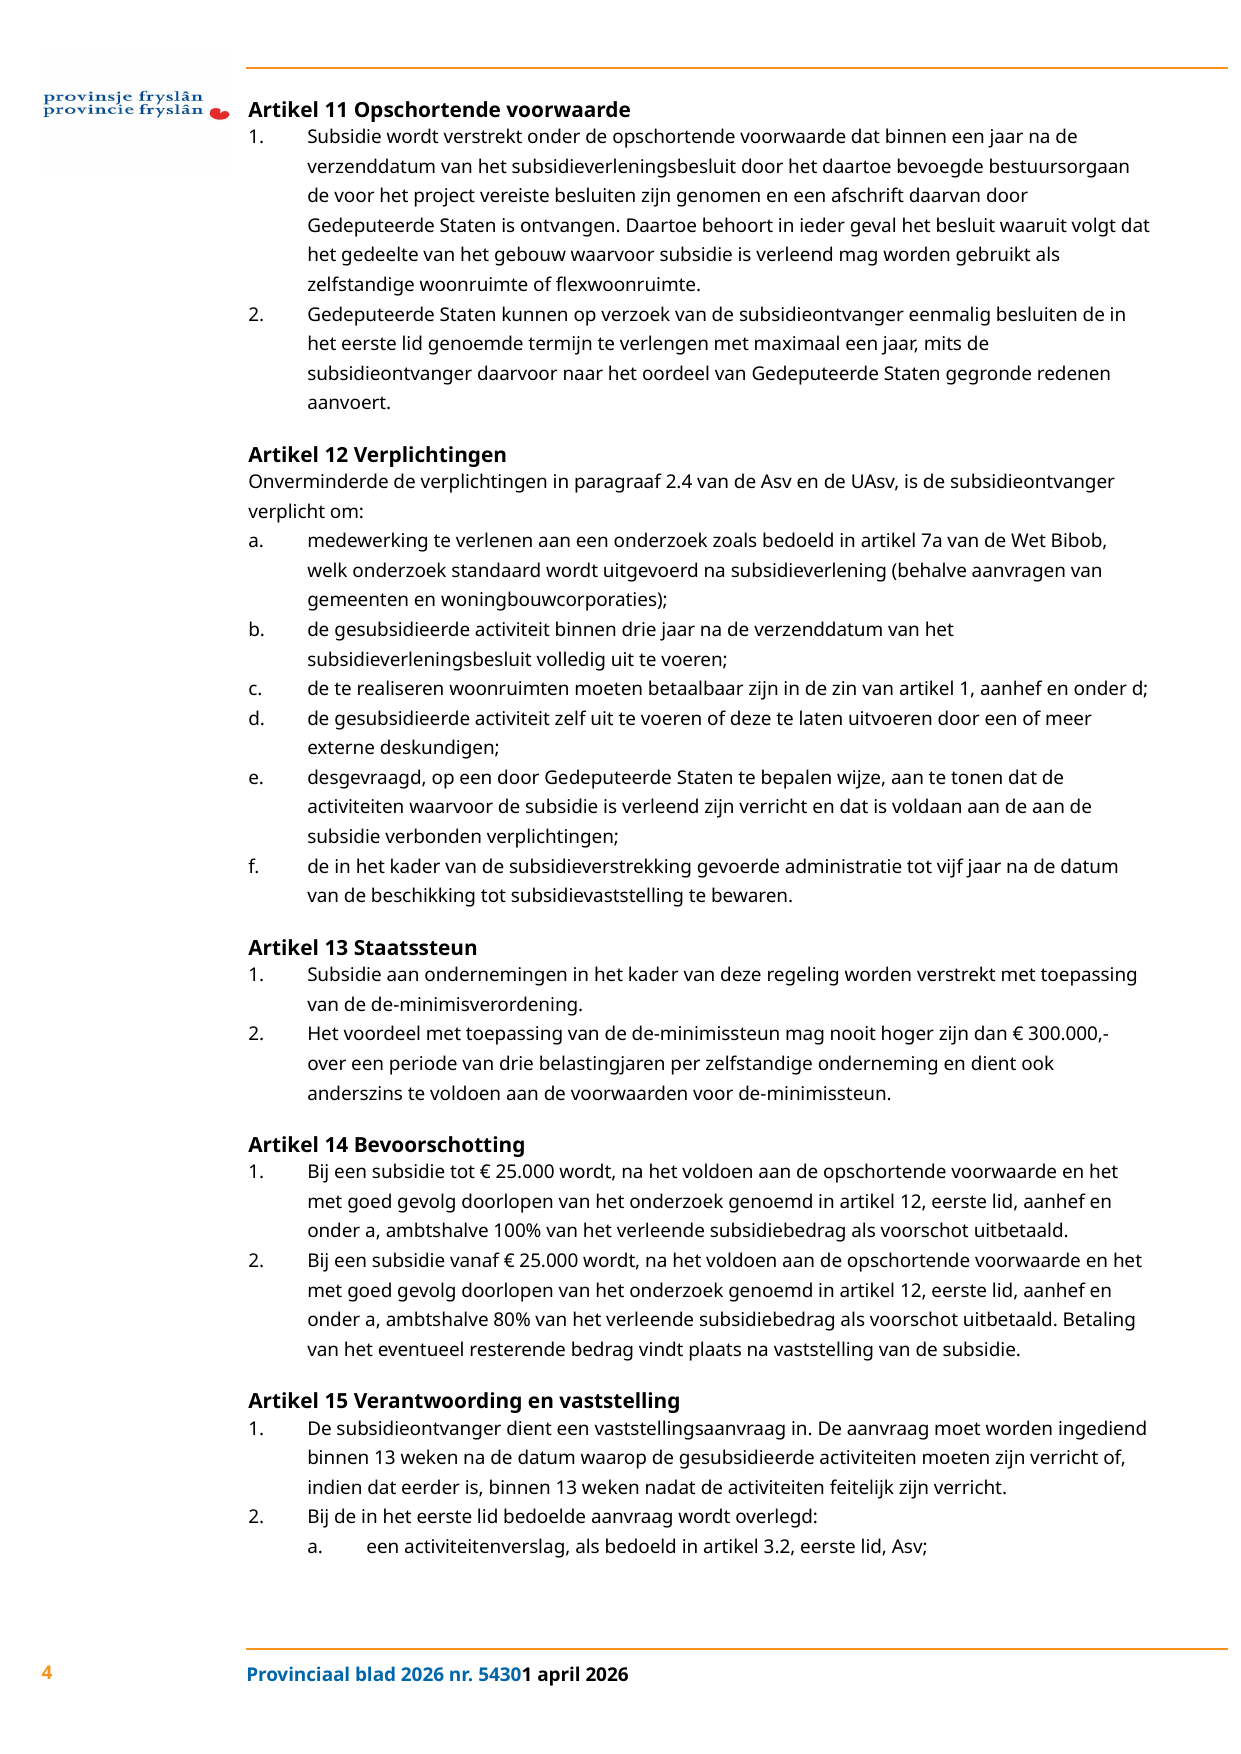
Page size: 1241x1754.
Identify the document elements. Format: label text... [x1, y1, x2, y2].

picture [41, 47, 231, 172]
list De subsidieontvanger dient een vaststellingsaanvraag in. De aanvraag moet worden ingediend binnen 13 weken na de datum waarop de gesubsidieerde activiteiten moeten zijn verricht of, indien dat eerder is, binnen 13 weken nadat de activiteiten feitelijk zijn verricht. [248, 1415, 1152, 1500]
list de gesubsidieerde activiteit zelf uit te voeren of deze te laten uitvoeren door een of meer externe deskundigen; [248, 705, 1152, 760]
list medewerking te verlenen aan een onderzoek zoals bedoeld in artikel 7a van de Wet Bibob, welk onderzoek standaard wordt uitgevoerd na subsidieverlening (behalve aanvragen van gemeenten en woningbouwcorporaties); [248, 527, 1152, 612]
text Artikel 14 Bevoorschotting [248, 1130, 1152, 1158]
text Artikel 15 Verantwoording en vaststelling [248, 1386, 1152, 1415]
list desgevraagd, op een door Gedeputeerde Staten te bepalen wijze, aan te tonen dat de activiteiten waarvoor de subsidie is verleend zijn verricht en dat is voldaan aan de aan de subsidie verbonden verplichtingen; [248, 764, 1152, 849]
list Subsidie aan ondernemingen in het kader van deze regeling worden verstrekt met toepassing van de de-minimisverordening. [248, 961, 1152, 1017]
text Artikel 11 Opschortende voorwaarde [248, 95, 1152, 123]
text Artikel 13 Staatssteun [248, 933, 1152, 961]
list Gedeputeerde Staten kunnen op verzoek van de subsidieontvanger eenmalig besluiten de in het eerste lid genoemde termijn te verlengen met maximaal een jaar, mits de subsidieontvanger daarvoor naar het oordeel van Gedeputeerde Staten gegronde redenen aanvoert. [248, 301, 1152, 415]
list de gesubsidieerde activiteit binnen drie jaar na de verzenddatum van het subsidieverleningsbesluit volledig uit te voeren; [248, 616, 1152, 672]
list Bij een subsidie vanaf € 25.000 wordt, na het voldoen aan de opschortende voorwaarde en het met goed gevolg doorlopen van het onderzoek genoemd in artikel 12, eerste lid, aanhef en onder a, ambtshalve 80% van het verleende subsidiebedrag als voorschot uitbetaald. Betaling van het eventueel resterende bedrag vindt plaats na vaststelling van de subsidie. [248, 1247, 1152, 1362]
text Onverminderde de verplichtingen in paragraaf 2.4 van de Asv en de UAsv, is de subsidieontvanger verplicht om: [248, 468, 1152, 524]
list de in het kader van de subsidieverstrekking gevoerde administratie tot vijf jaar na de datum van de beschikking tot subsidievaststelling te bewaren. [248, 853, 1152, 908]
list Bij een subsidie tot € 25.000 wordt, na het voldoen aan de opschortende voorwaarde en het met goed gevolg doorlopen van het onderzoek genoemd in artikel 12, eerste lid, aanhef en onder a, ambtshalve 100% van het verleende subsidiebedrag als voorschot uitbetaald. [248, 1158, 1152, 1243]
list Het voordeel met toepassing van de de-minimissteun mag nooit hoger zijn dan € 300.000,- over een periode van drie belastingjaren per zelfstandige onderneming en dient ook anderszins te voldoen aan de voorwaarden voor de-minimissteun. [248, 1021, 1152, 1105]
list een activiteitenverslag, als bedoeld in artikel 3.2, eerste lid, Asv; [307, 1533, 1152, 1559]
text Artikel 12 Verplichtingen [248, 440, 1152, 468]
list de te realiseren woonruimten moeten betaalbaar zijn in de zin van artikel 1, aanhef en onder d; [248, 675, 1152, 701]
list Subsidie wordt verstrekt onder de opschortende voorwaarde dat binnen een jaar na de verzenddatum van het subsidieverleningsbesluit door het daartoe bevoegde bestuursorgaan de voor het project vereiste besluiten zijn genomen en een afschrift daarvan door Gedeputeerde Staten is ontvangen. Daartoe behoort in ieder geval het besluit waaruit volgt dat het gedeelte van het gebouw waarvoor subsidie is verleend mag worden gebruikt als zelfstandige woonruimte of flexwoonruimte. [248, 123, 1152, 297]
list Bij de in het eerste lid bedoelde aanvraag wordt overlegd: [248, 1504, 1152, 1529]
